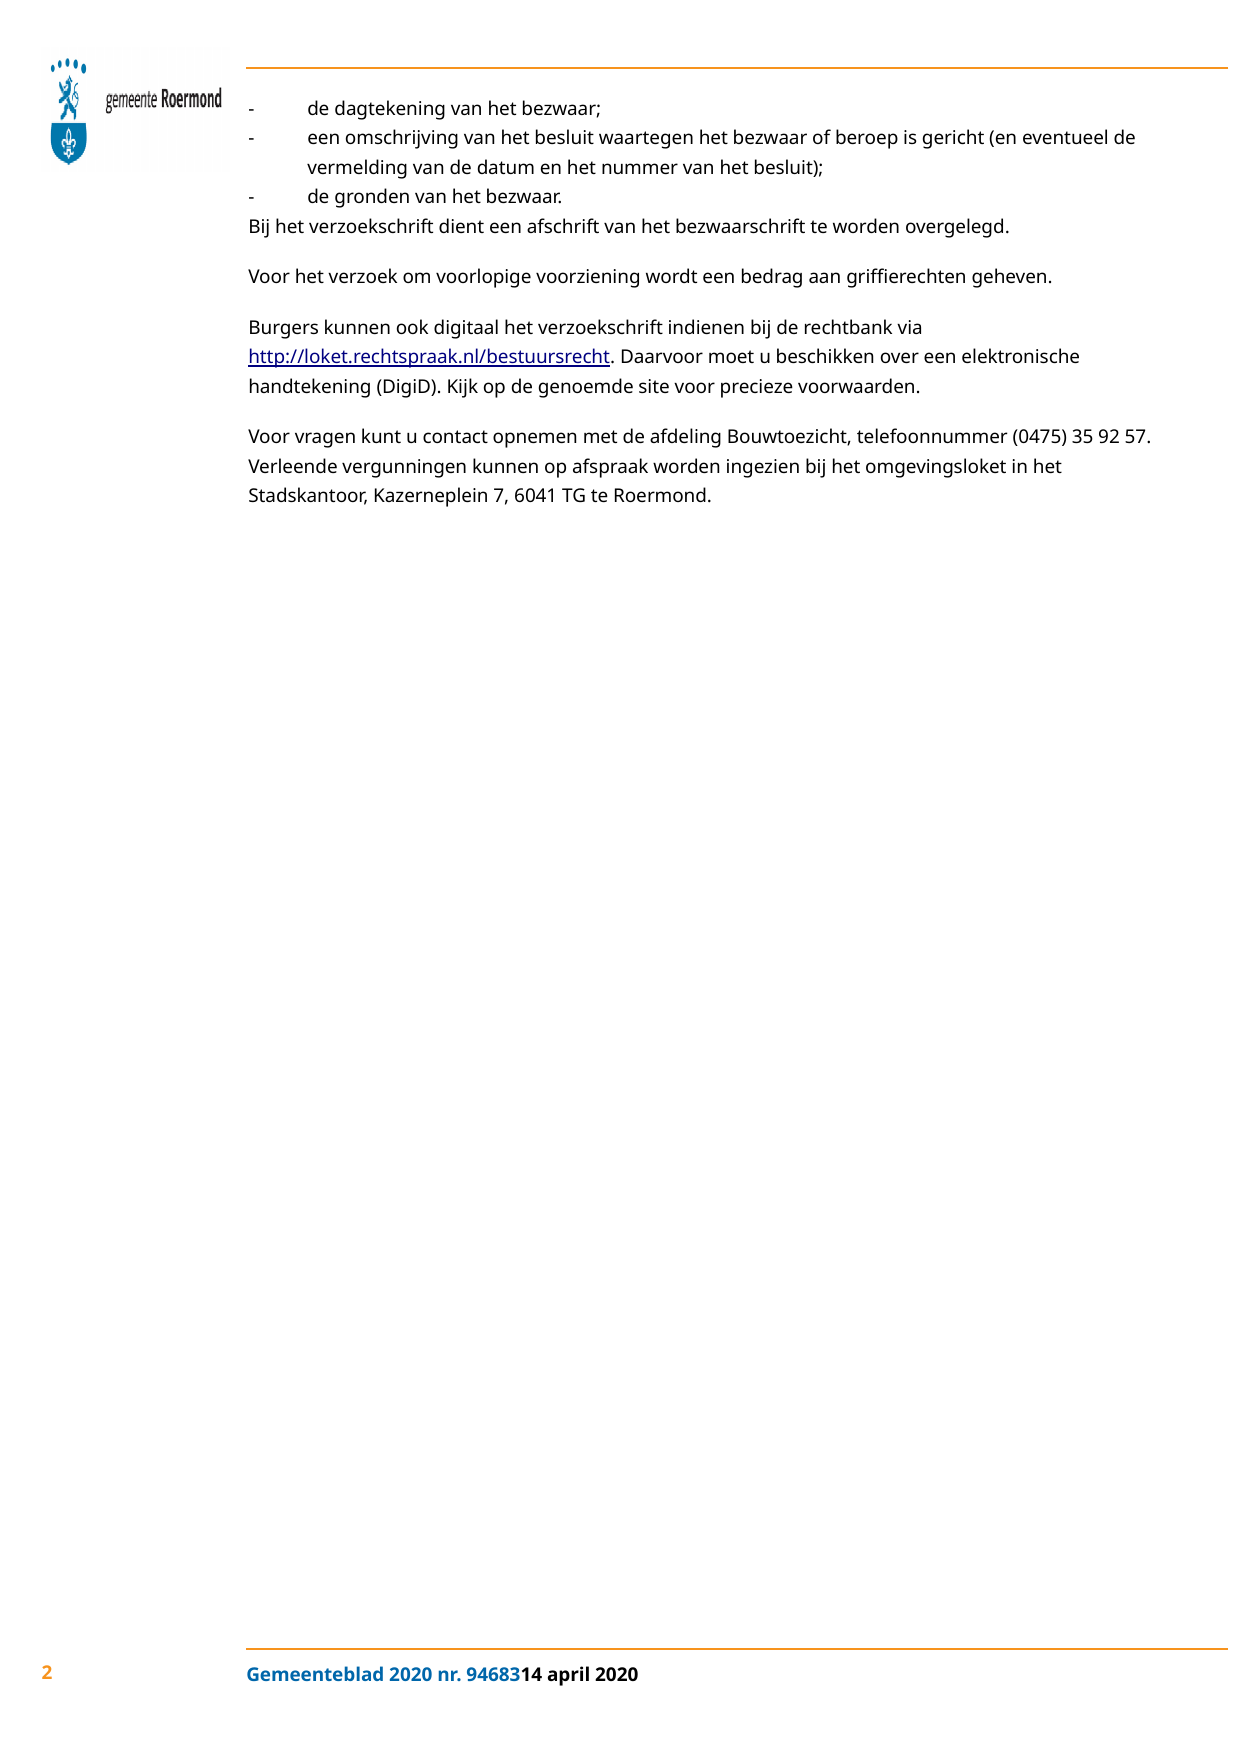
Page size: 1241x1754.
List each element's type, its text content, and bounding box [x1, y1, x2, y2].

text Burgers kunnen ook digitaal het verzoekschrift indienen bij de rechtbank via http://loket.rechtspraak.nl/bestuursrecht. Daarvoor moet u beschikken over een elektronische handtekening (DigiD). Kijk op de genoemde site voor precieze voorwaarden. [248, 314, 1152, 399]
list de gronden van het bezwaar. [248, 183, 1152, 209]
text Voor vragen kunt u contact opnemen met de afdeling Bouwtoezicht, telefoonnummer (0475) 35 92 57. Verleende vergunningen kunnen op afspraak worden ingezien bij het omgevingsloket in het Stadskantoor, Kazerneplein 7, 6041 TG te Roermond. [248, 423, 1152, 508]
picture [41, 47, 231, 172]
text Bij het verzoekschrift dient een afschrift van het bezwaarschrift te worden overgelegd. [248, 213, 1152, 239]
list de dagtekening van het bezwaar; [248, 95, 1152, 121]
text Voor het verzoek om voorlopige voorziening wordt een bedrag aan griffierechten geheven. [248, 263, 1152, 289]
list een omschrijving van het besluit waartegen het bezwaar of beroep is gericht (en eventueel de vermelding van de datum en het nummer van het besluit); [248, 124, 1152, 180]
